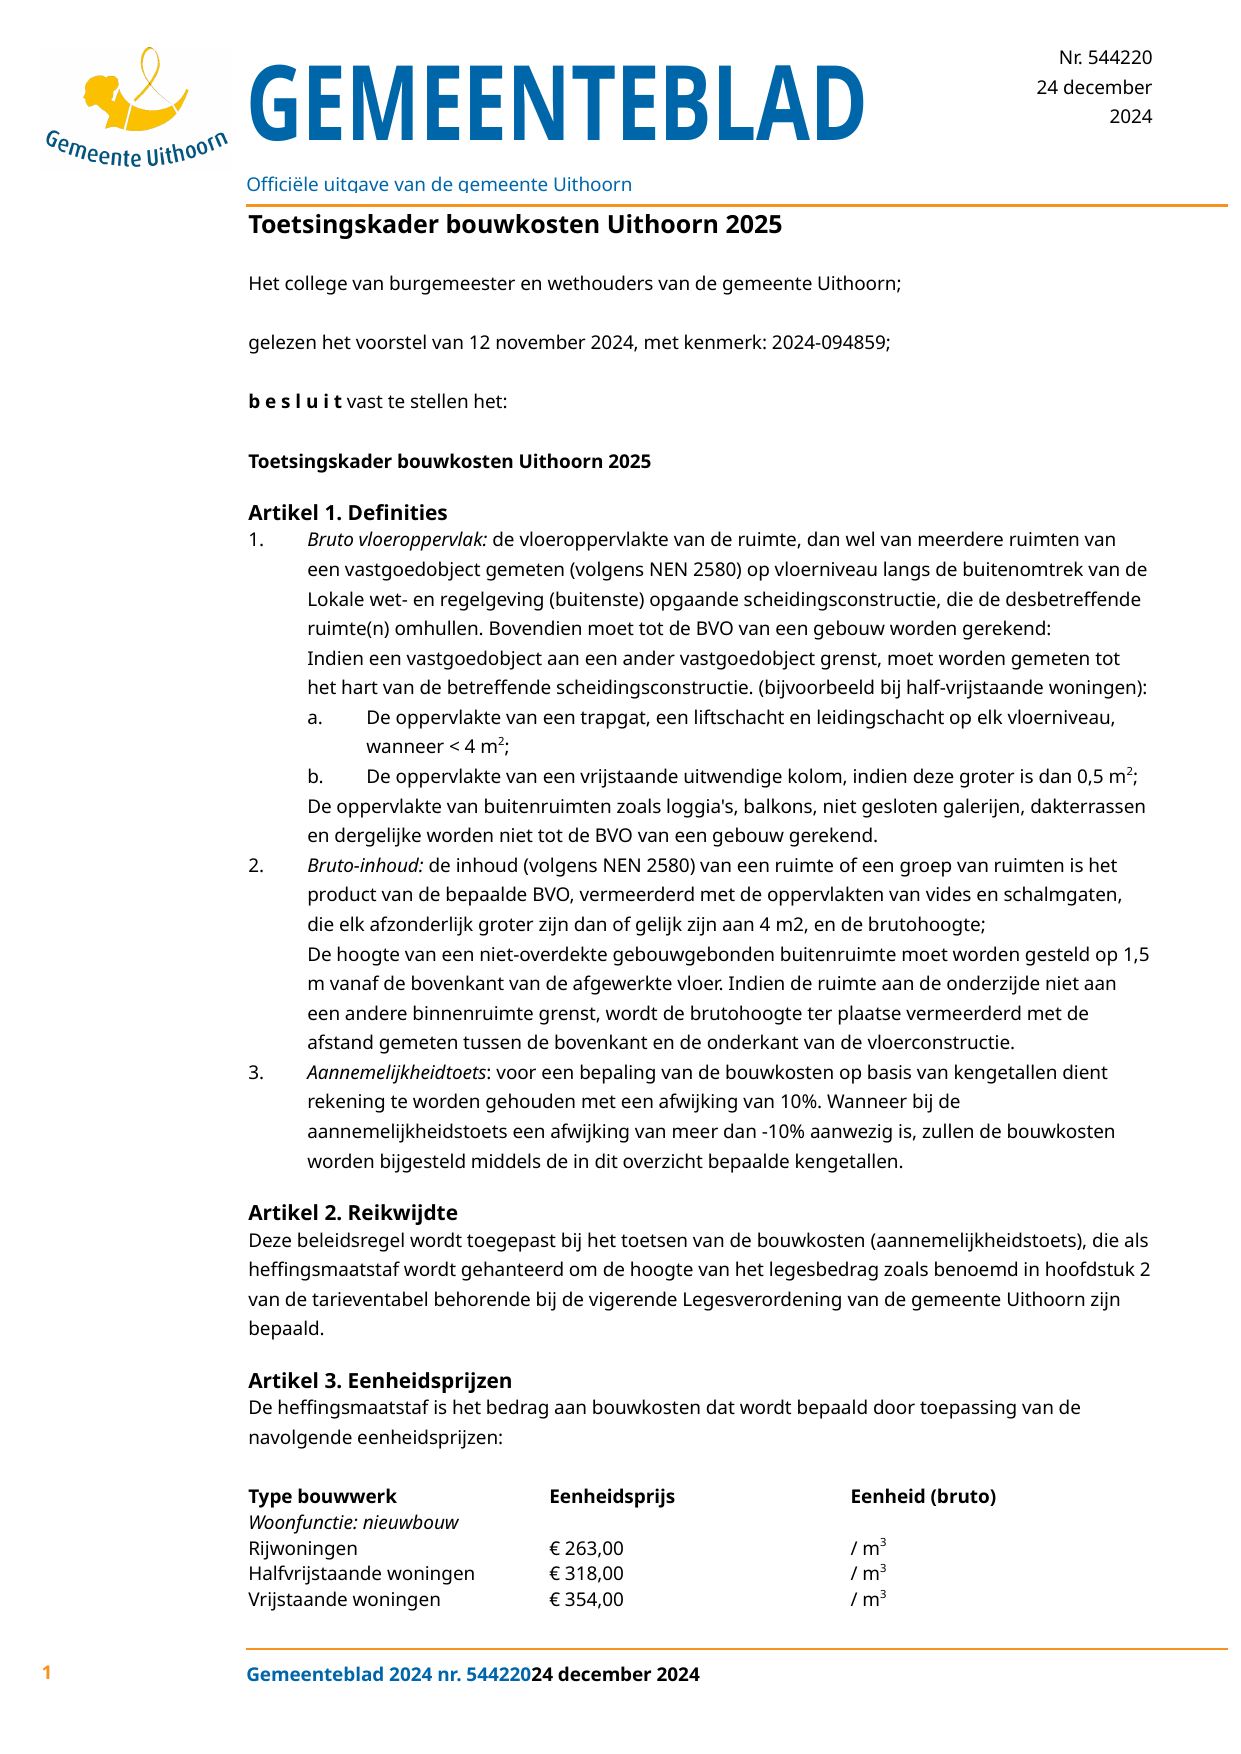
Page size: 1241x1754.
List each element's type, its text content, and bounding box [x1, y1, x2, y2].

table_cell Woonfunctie: nieuwbouw [248, 1509, 1152, 1535]
list Indien een vastgoedobject aan een ander vastgoedobject grenst, moet worden gemeten tot het hart van de betreffende scheidingsconstructie. (bijvoorbeeld bij half-vrijstaande woningen): [248, 645, 1152, 700]
list Bruto vloeroppervlak: de vloeroppervlakte van de ruimte, dan wel van meerdere ruimten van een vastgoedobject gemeten (volgens NEN 2580) op vloerniveau langs de buitenomtrek van de Lokale wet- en regelgeving (buitenste) opgaande scheidingsconstructie, die de desbetreffende ruimte(n) omhullen. Bovendien moet tot de BVO van een gebouw worden gerekend: [248, 527, 1152, 641]
text Artikel 1. Definities [248, 498, 1152, 527]
table_header Eenheid (bruto) [850, 1483, 1152, 1509]
list De oppervlakte van een vrijstaande uitwendige kolom, indien deze groter is dan 0,5 m2; [307, 763, 1152, 789]
table_cell / m3 [850, 1586, 1152, 1612]
text Artikel 2. Reikwijdte [248, 1198, 1152, 1227]
list Bruto-inhoud: de inhoud (volgens NEN 2580) van een ruimte of een groep van ruimten is het product van de bepaalde BVO, vermeerderd met de oppervlakten van vides en schalmgaten, die elk afzonderlijk groter zijn dan of gelijk zijn aan 4 m2, en de brutohoogte; [248, 852, 1152, 937]
text De heffingsmaatstaf is het bedrag aan bouwkosten dat wordt bepaald door toepassing van de navolgende eenheidsprijzen: [248, 1394, 1152, 1450]
table_cell / m3 [850, 1560, 1152, 1586]
list De hoogte van een niet-overdekte gebouwgebonden buitenruimte moet worden gesteld op 1,5 m vanaf de bovenkant van de afgewerkte vloer. Indien de ruimte aan de onderzijde niet aan een andere binnenruimte grenst, wordt de brutohoogte ter plaatse vermeerderd met de afstand gemeten tussen de bovenkant en de onderkant van de vloerconstructie. [248, 941, 1152, 1055]
text Deze beleidsregel wordt toegepast bij het toetsen van de bouwkosten (aannemelijkheidstoets), die als heffingsmaatstaf wordt gehanteerd om de hoogte van het legesbedrag zoals benoemd in hoofdstuk 2 van de tarieventabel behorende bij de vigerende Legesverordening van de gemeente Uithoorn zijn bepaald. [248, 1227, 1152, 1341]
list De oppervlakte van buitenruimten zoals loggia's, balkons, niet gesloten galerijen, dakterrassen en dergelijke worden niet tot de BVO van een gebouw gerekend. [248, 793, 1152, 848]
table_cell / m3 [850, 1535, 1152, 1560]
table_cell Halfvrijstaande woningen [248, 1560, 549, 1586]
list Aannemelijkheidtoets: voor een bepaling van de bouwkosten op basis van kengetallen dient rekening te worden gehouden met een afwijking van 10%. Wanneer bij de aannemelijkheidstoets een afwijking van meer dan -10% aanwezig is, zullen de bouwkosten worden bijgesteld middels de in dit overzicht bepaalde kengetallen. [248, 1059, 1152, 1174]
text Toetsingskader bouwkosten Uithoorn 2025 [248, 207, 1152, 241]
text gelezen het voorstel van 12 november 2024, met kenmerk: 2024-094859; [248, 329, 1152, 355]
table_cell Rijwoningen [248, 1535, 549, 1560]
text Het college van burgemeester en wethouders van de gemeente Uithoorn; [248, 270, 1152, 296]
text Artikel 3. Eenheidsprijzen [248, 1366, 1152, 1394]
list De oppervlakte van een trapgat, een liftschacht en leidingschacht op elk vloerniveau, wanneer < 4 m2; [307, 704, 1152, 759]
table_cell € 318,00 [549, 1560, 850, 1586]
table_cell € 354,00 [549, 1586, 850, 1612]
table_cell € 263,00 [549, 1535, 850, 1560]
text Toetsingskader bouwkosten Uithoorn 2025 [248, 448, 1152, 473]
text b e s l u i t vast te stellen het: [248, 389, 1152, 414]
table_header Eenheidsprijs [549, 1483, 850, 1509]
table_cell Vrijstaande woningen [248, 1586, 549, 1612]
picture [41, 47, 231, 172]
table_header Type bouwwerk [248, 1483, 549, 1509]
